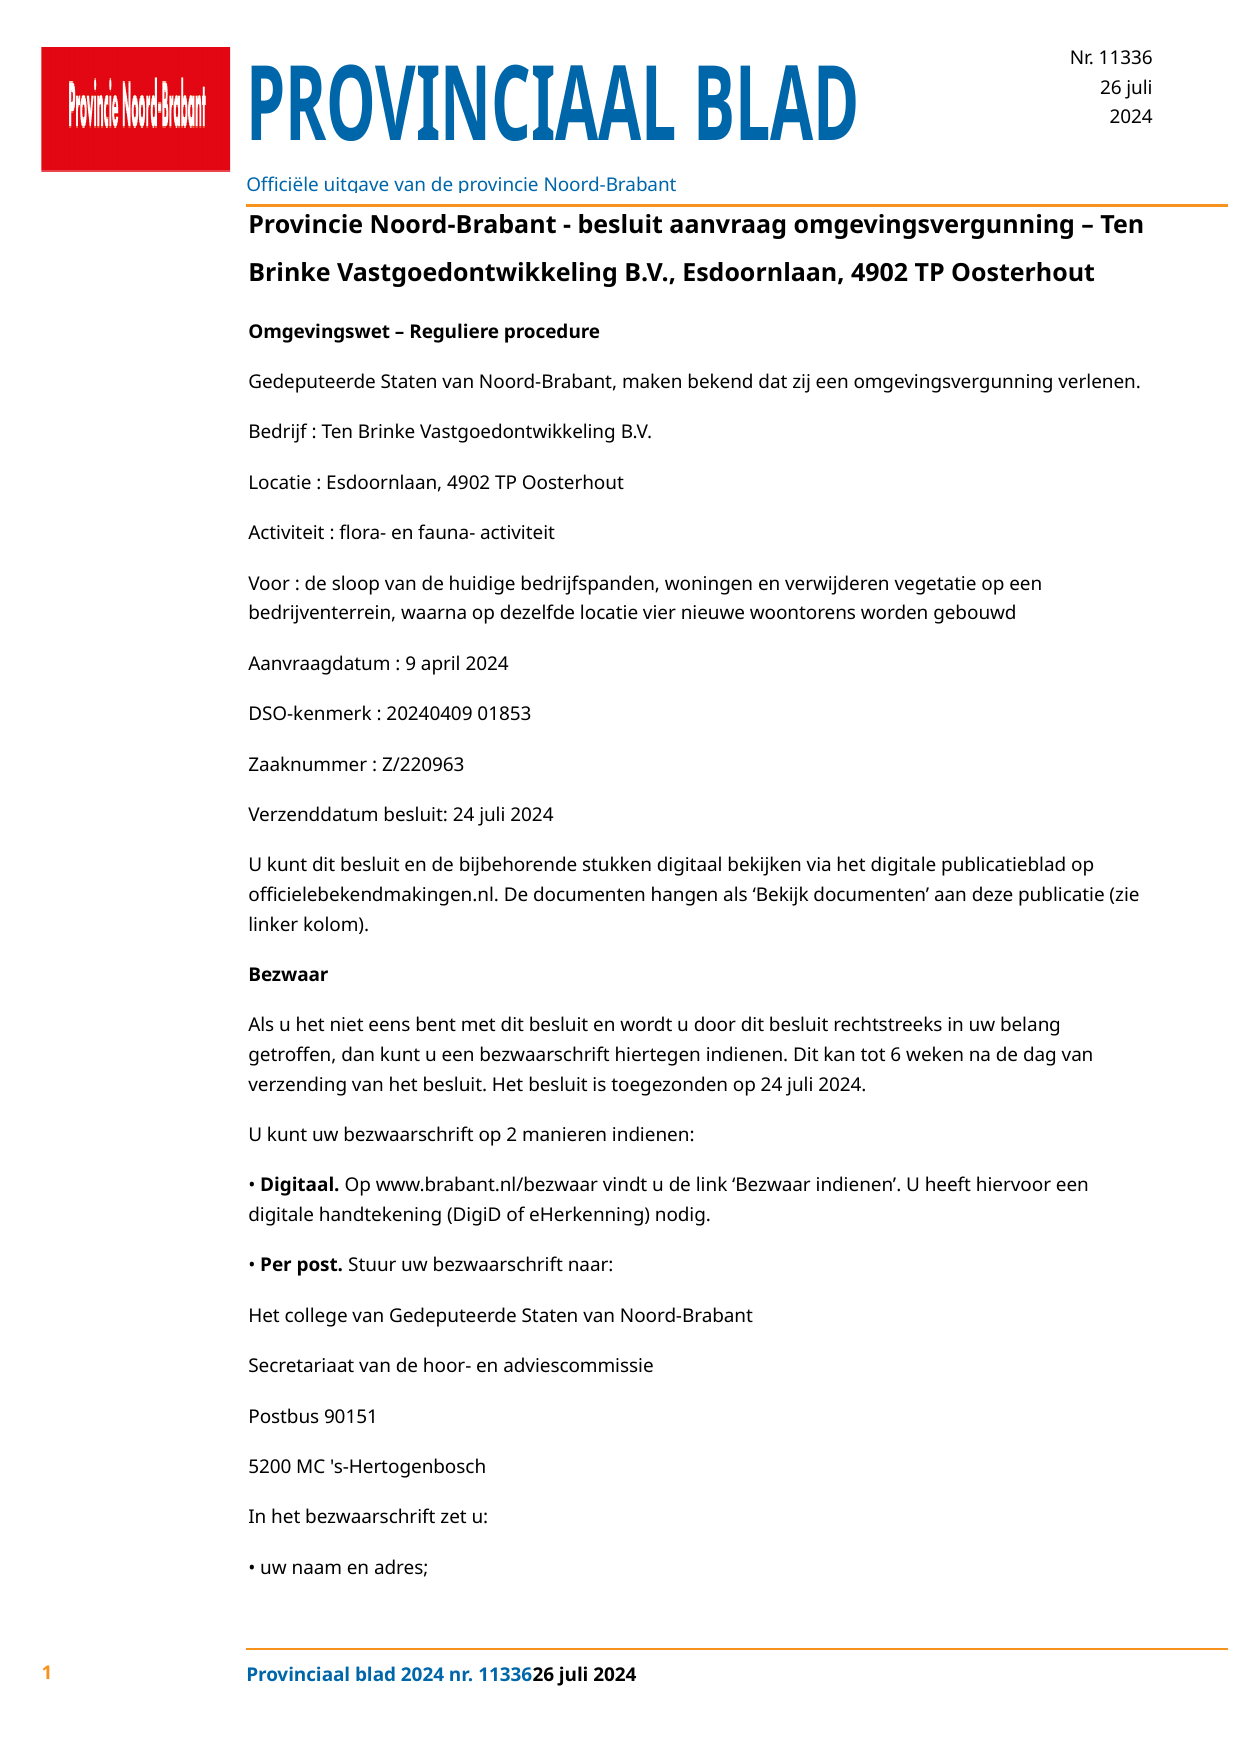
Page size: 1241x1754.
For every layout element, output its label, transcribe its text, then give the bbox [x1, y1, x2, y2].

text DSO-kenmerk : 20240409 01853 [248, 700, 1152, 726]
text Postbus 90151 [248, 1403, 1152, 1429]
text Activiteit : flora- en fauna- activiteit [248, 519, 1152, 545]
text U kunt dit besluit en de bijbehorende stukken digitaal bekijken via het digitale publicatieblad op officielebekendmakingen.nl. De documenten hangen als ‘Bekijk documenten’ aan deze publicatie (zie linker kolom). [248, 852, 1152, 937]
text Bedrijf : Ten Brinke Vastgoedontwikkeling B.V. [248, 419, 1152, 444]
text • uw naam en adres; [248, 1554, 1152, 1580]
text Verzenddatum besluit: 24 juli 2024 [248, 801, 1152, 827]
text Aanvraagdatum : 9 april 2024 [248, 650, 1152, 676]
text Provincie Noord-Brabant - besluit aanvraag omgevingsvergunning – Ten Brinke Vastgoedontwikkeling B.V., Esdoornlaan, 4902 TP Oosterhout [248, 207, 1152, 288]
text In het bezwaarschrift zet u: [248, 1504, 1152, 1529]
text Voor : de sloop van de huidige bedrijfspanden, woningen en verwijderen vegetatie op een bedrijventerrein, waarna op dezelfde locatie vier nieuwe woontorens worden gebouwd [248, 570, 1152, 625]
text Locatie : Esdoornlaan, 4902 TP Oosterhout [248, 469, 1152, 495]
text • Per post. Stuur uw bezwaarschrift naar: [248, 1252, 1152, 1277]
text 5200 MC 's‑Hertogenbosch [248, 1453, 1152, 1479]
text Als u het niet eens bent met dit besluit en wordt u door dit besluit rechtstreeks in uw belang getroffen, dan kunt u een bezwaarschrift hiertegen indienen. Dit kan tot 6 weken na de dag van verzending van het besluit. Het besluit is toegezonden op 24 juli 2024. [248, 1012, 1152, 1097]
text Gedeputeerde Staten van Noord-Brabant, maken bekend dat zij een omgevingsvergunning verlenen. [248, 368, 1152, 394]
text Het college van Gedeputeerde Staten van Noord-Brabant [248, 1302, 1152, 1328]
picture [41, 47, 231, 172]
text • Digitaal. Op www.brabant.nl/bezwaar vindt u de link ‘Bezwaar indienen’. U heeft hiervoor een digitale handtekening (DigiD of eHerkenning) nodig. [248, 1172, 1152, 1227]
text Bezwaar [248, 961, 1152, 987]
text Zaaknummer : Z/220963 [248, 751, 1152, 777]
text Omgevingswet – Reguliere procedure [248, 318, 1152, 344]
text Secretariaat van de hoor- en adviescommissie [248, 1352, 1152, 1378]
text U kunt uw bezwaarschrift op 2 manieren indienen: [248, 1121, 1152, 1147]
